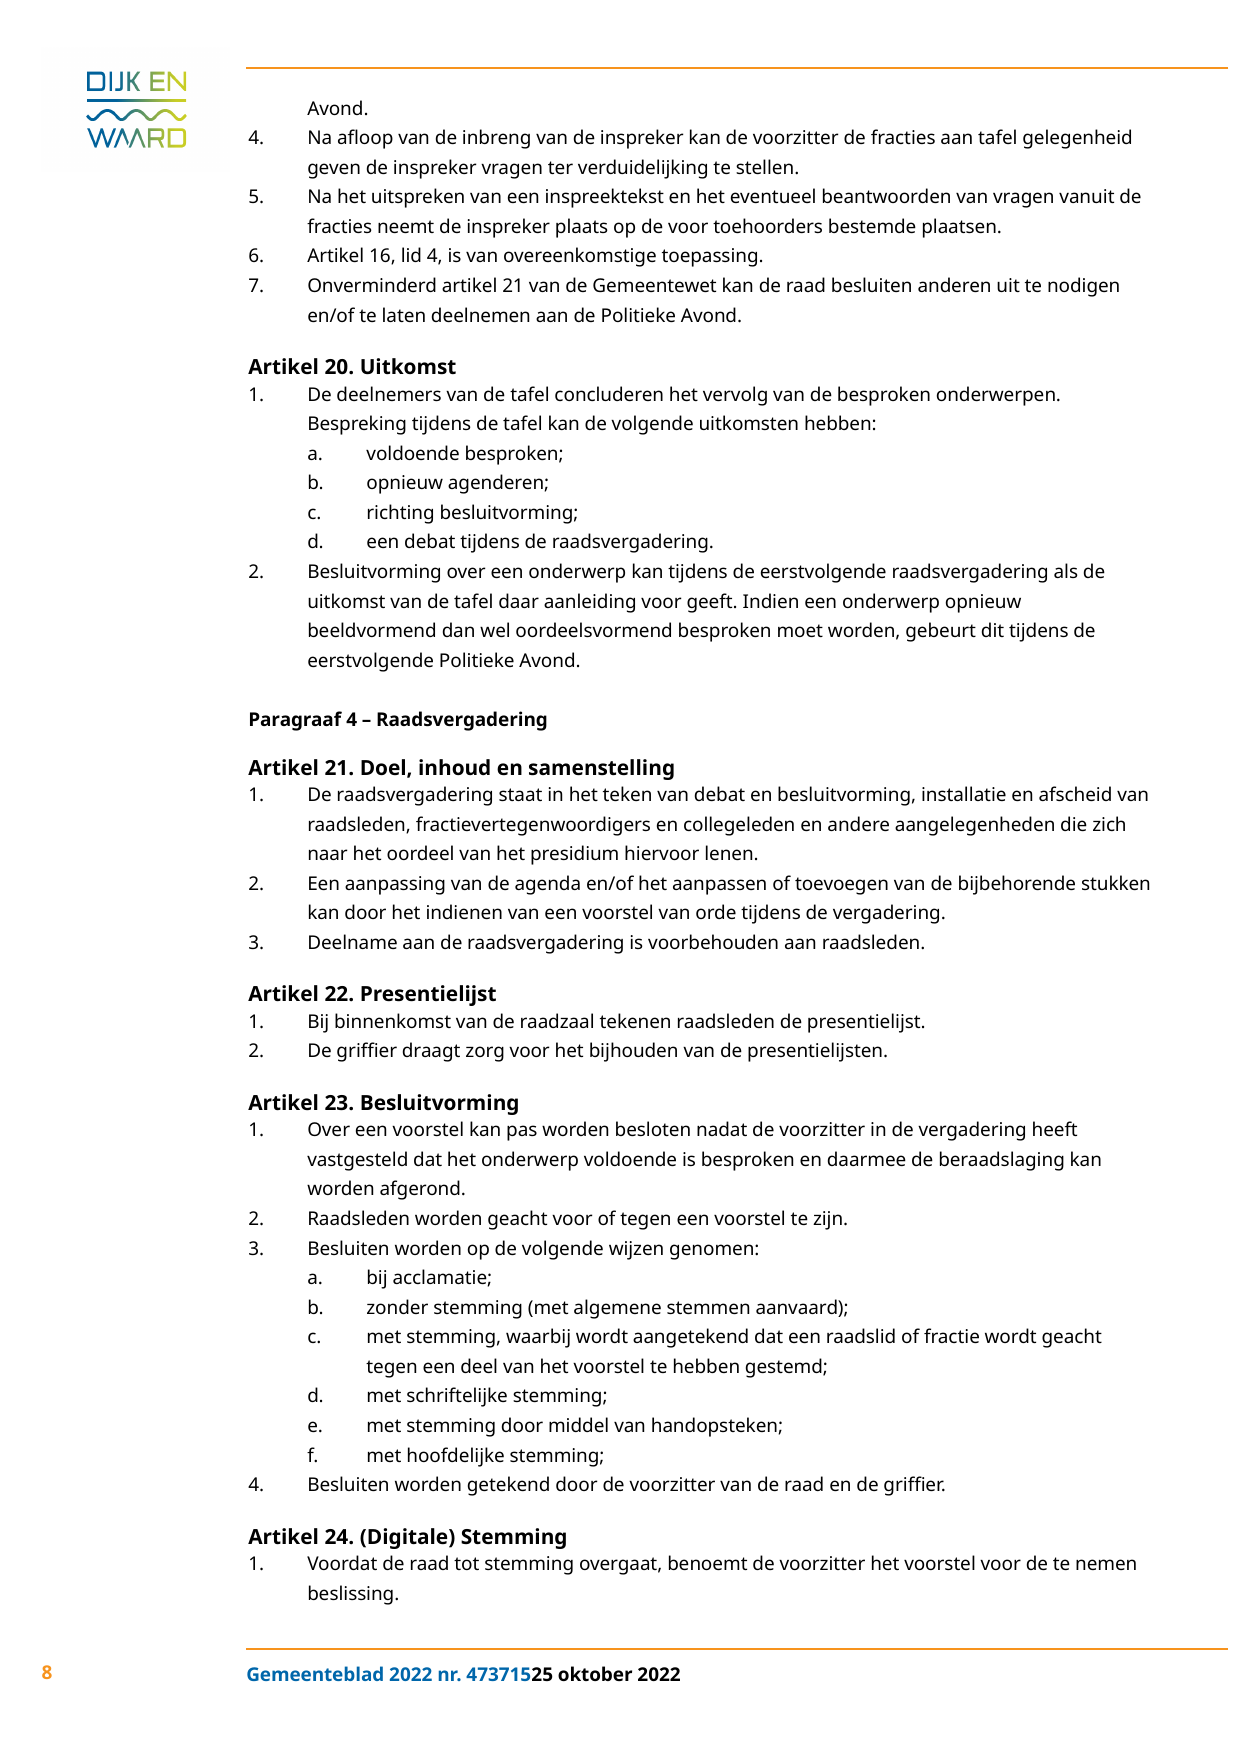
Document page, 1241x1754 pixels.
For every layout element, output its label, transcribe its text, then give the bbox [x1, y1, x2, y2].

list met stemming, waarbij wordt aangetekend dat een raadslid of fractie wordt geacht tegen een deel van het voorstel te hebben gestemd; [307, 1323, 1152, 1379]
text Artikel 21. Doel, inhoud en samenstelling [248, 753, 1152, 781]
list Raadsleden worden geacht voor of tegen een voorstel te zijn. [248, 1205, 1152, 1231]
list Avond. [248, 95, 1152, 121]
list richting besluitvorming; [307, 499, 1152, 525]
list De griffier draagt zorg voor het bijhouden van de presentielijsten. [248, 1037, 1152, 1063]
text Paragraaf 4 – Raadsvergadering [248, 706, 1152, 732]
text Artikel 20. Uitkomst [248, 352, 1152, 381]
list Besluitvorming over een onderwerp kan tijdens de eerstvolgende raadsvergadering als de uitkomst van de tafel daar aanleiding voor geeft. Indien een onderwerp opnieuw beeldvormend dan wel oordeelsvormend besproken moet worden, gebeurt dit tijdens de eerstvolgende Politieke Avond. [248, 558, 1152, 673]
list Een aanpassing van de agenda en/of het aanpassen of toevoegen van de bijbehorende stukken kan door het indienen van een voorstel van orde tijdens de vergadering. [248, 870, 1152, 925]
list met hoofdelijke stemming; [307, 1442, 1152, 1467]
list voldoende besproken; [307, 440, 1152, 466]
text Artikel 24. (Digitale) Stemming [248, 1522, 1152, 1550]
list De deelnemers van de tafel concluderen het vervolg van de besproken onderwerpen. Bespreking tijdens de tafel kan de volgende uitkomsten hebben: [248, 381, 1152, 436]
list bij acclamatie; [307, 1264, 1152, 1290]
text Artikel 23. Besluitvorming [248, 1088, 1152, 1116]
list Onverminderd artikel 21 van de Gemeentewet kan de raad besluiten anderen uit te nodigen en/of te laten deelnemen aan de Politieke Avond. [248, 272, 1152, 328]
picture [41, 47, 231, 172]
list Besluiten worden op de volgende wijzen genomen: [248, 1235, 1152, 1260]
list De raadsvergadering staat in het teken van debat en besluitvorming, installatie en afscheid van raadsleden, fractievertegenwoordigers en collegeleden en andere aangelegenheden die zich naar het oordeel van het presidium hiervoor lenen. [248, 781, 1152, 866]
list Na het uitspreken van een inspreektekst en het eventueel beantwoorden van vragen vanuit de fracties neemt de inspreker plaats op de voor toehoorders bestemde plaatsen. [248, 183, 1152, 239]
list Deelname aan de raadsvergadering is voorbehouden aan raadsleden. [248, 929, 1152, 955]
list Bij binnenkomst van de raadzaal tekenen raadsleden de presentielijst. [248, 1008, 1152, 1034]
list zonder stemming (met algemene stemmen aanvaard); [307, 1294, 1152, 1319]
list Na afloop van de inbreng van de inspreker kan de voorzitter de fracties aan tafel gelegenheid geven de inspreker vragen ter verduidelijking te stellen. [248, 124, 1152, 180]
list Artikel 16, lid 4, is van overeenkomstige toepassing. [248, 243, 1152, 268]
list met schriftelijke stemming; [307, 1383, 1152, 1408]
list Besluiten worden getekend door de voorzitter van de raad en de griffier. [248, 1471, 1152, 1497]
list een debat tijdens de raadsvergadering. [307, 529, 1152, 554]
text Artikel 22. Presentielijst [248, 979, 1152, 1008]
list opnieuw agenderen; [307, 469, 1152, 495]
list Over een voorstel kan pas worden besloten nadat de voorzitter in de vergadering heeft vastgesteld dat het onderwerp voldoende is besproken en daarmee de beraadslaging kan worden afgerond. [248, 1116, 1152, 1201]
list met stemming door middel van handopsteken; [307, 1412, 1152, 1438]
list Voordat de raad tot stemming overgaat, benoemt de voorzitter het voorstel voor de te nemen beslissing. [248, 1550, 1152, 1606]
